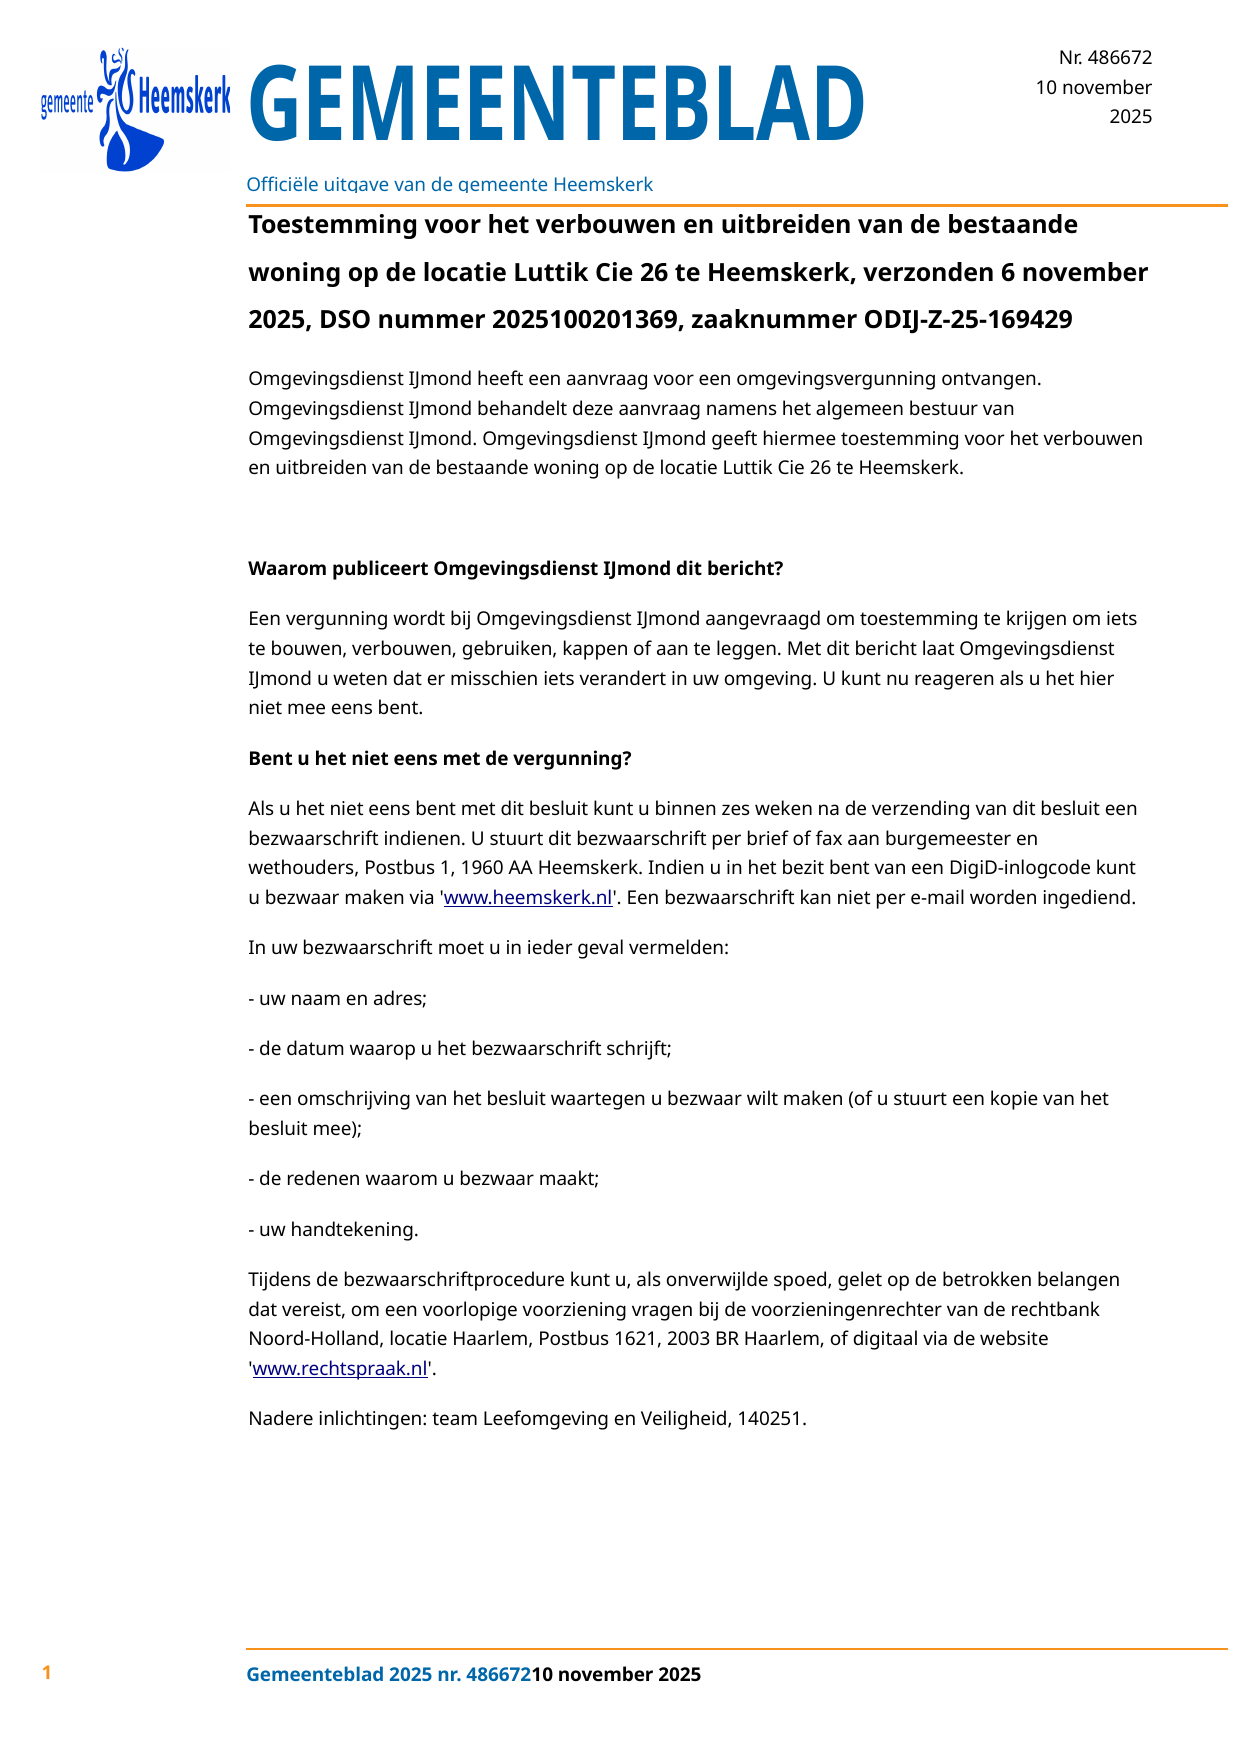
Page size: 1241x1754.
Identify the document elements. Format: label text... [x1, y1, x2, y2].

text Bent u het niet eens met de vergunning? [248, 745, 1152, 770]
picture [41, 47, 231, 172]
text Omgevingsdienst IJmond heeft een aanvraag voor een omgevingsvergunning ontvangen. Omgevingsdienst IJmond behandelt deze aanvraag namens het algemeen bestuur van Omgevingsdienst IJmond. Omgevingsdienst IJmond geeft hiermee toestemming voor het verbouwen en uitbreiden van de bestaande woning op de locatie Luttik Cie 26 te Heemskerk. [248, 366, 1152, 480]
text Waarom publiceert Omgevingsdienst IJmond dit bericht? [248, 555, 1152, 581]
text Een vergunning wordt bij Omgevingsdienst IJmond aangevraagd om toestemming te krijgen om iets te bouwen, verbouwen, gebruiken, kappen of aan te leggen. Met dit bericht laat Omgevingsdienst IJmond u weten dat er misschien iets verandert in uw omgeving. U kunt nu reageren als u het hier niet mee eens bent. [248, 606, 1152, 720]
text Nadere inlichtingen: team Leefomgeving en Veiligheid, 140251. [248, 1406, 1152, 1431]
text In uw bezwaarschrift moet u in ieder geval vermelden: [248, 934, 1152, 960]
text - uw handtekening. [248, 1216, 1152, 1242]
text - de datum waarop u het bezwaarschrift schrijft; [248, 1035, 1152, 1061]
text Tijdens de bezwaarschriftprocedure kunt u, als onverwijlde spoed, gelet op de betrokken belangen dat vereist, om een voorlopige voorziening vragen bij de voorzieningenrechter van de rechtbank Noord-Holland, locatie Haarlem, Postbus 1621, 2003 BR Haarlem, of digitaal via de website 'www.rechtspraak.nl'. [248, 1266, 1152, 1381]
text Als u het niet eens bent met dit besluit kunt u binnen zes weken na de verzending van dit besluit een bezwaarschrift indienen. U stuurt dit bezwaarschrift per brief of fax aan burgemeester en wethouders, Postbus 1, 1960 AA Heemskerk. Indien u in het bezit bent van een DigiD-inlogcode kunt u bezwaar maken via 'www.heemskerk.nl'. Een bezwaarschrift kan niet per e-mail worden ingediend. [248, 795, 1152, 909]
text - een omschrijving van het besluit waartegen u bezwaar wilt maken (of u stuurt een kopie van het besluit mee); [248, 1086, 1152, 1141]
text Toestemming voor het verbouwen en uitbreiden van de bestaande woning op de locatie Luttik Cie 26 te Heemskerk, verzonden 6 november 2025, DSO nummer 2025100201369, zaaknummer ODIJ-Z-25-169429 [248, 207, 1152, 336]
text - de redenen waarom u bezwaar maakt; [248, 1166, 1152, 1191]
text - uw naam en adres; [248, 985, 1152, 1010]
